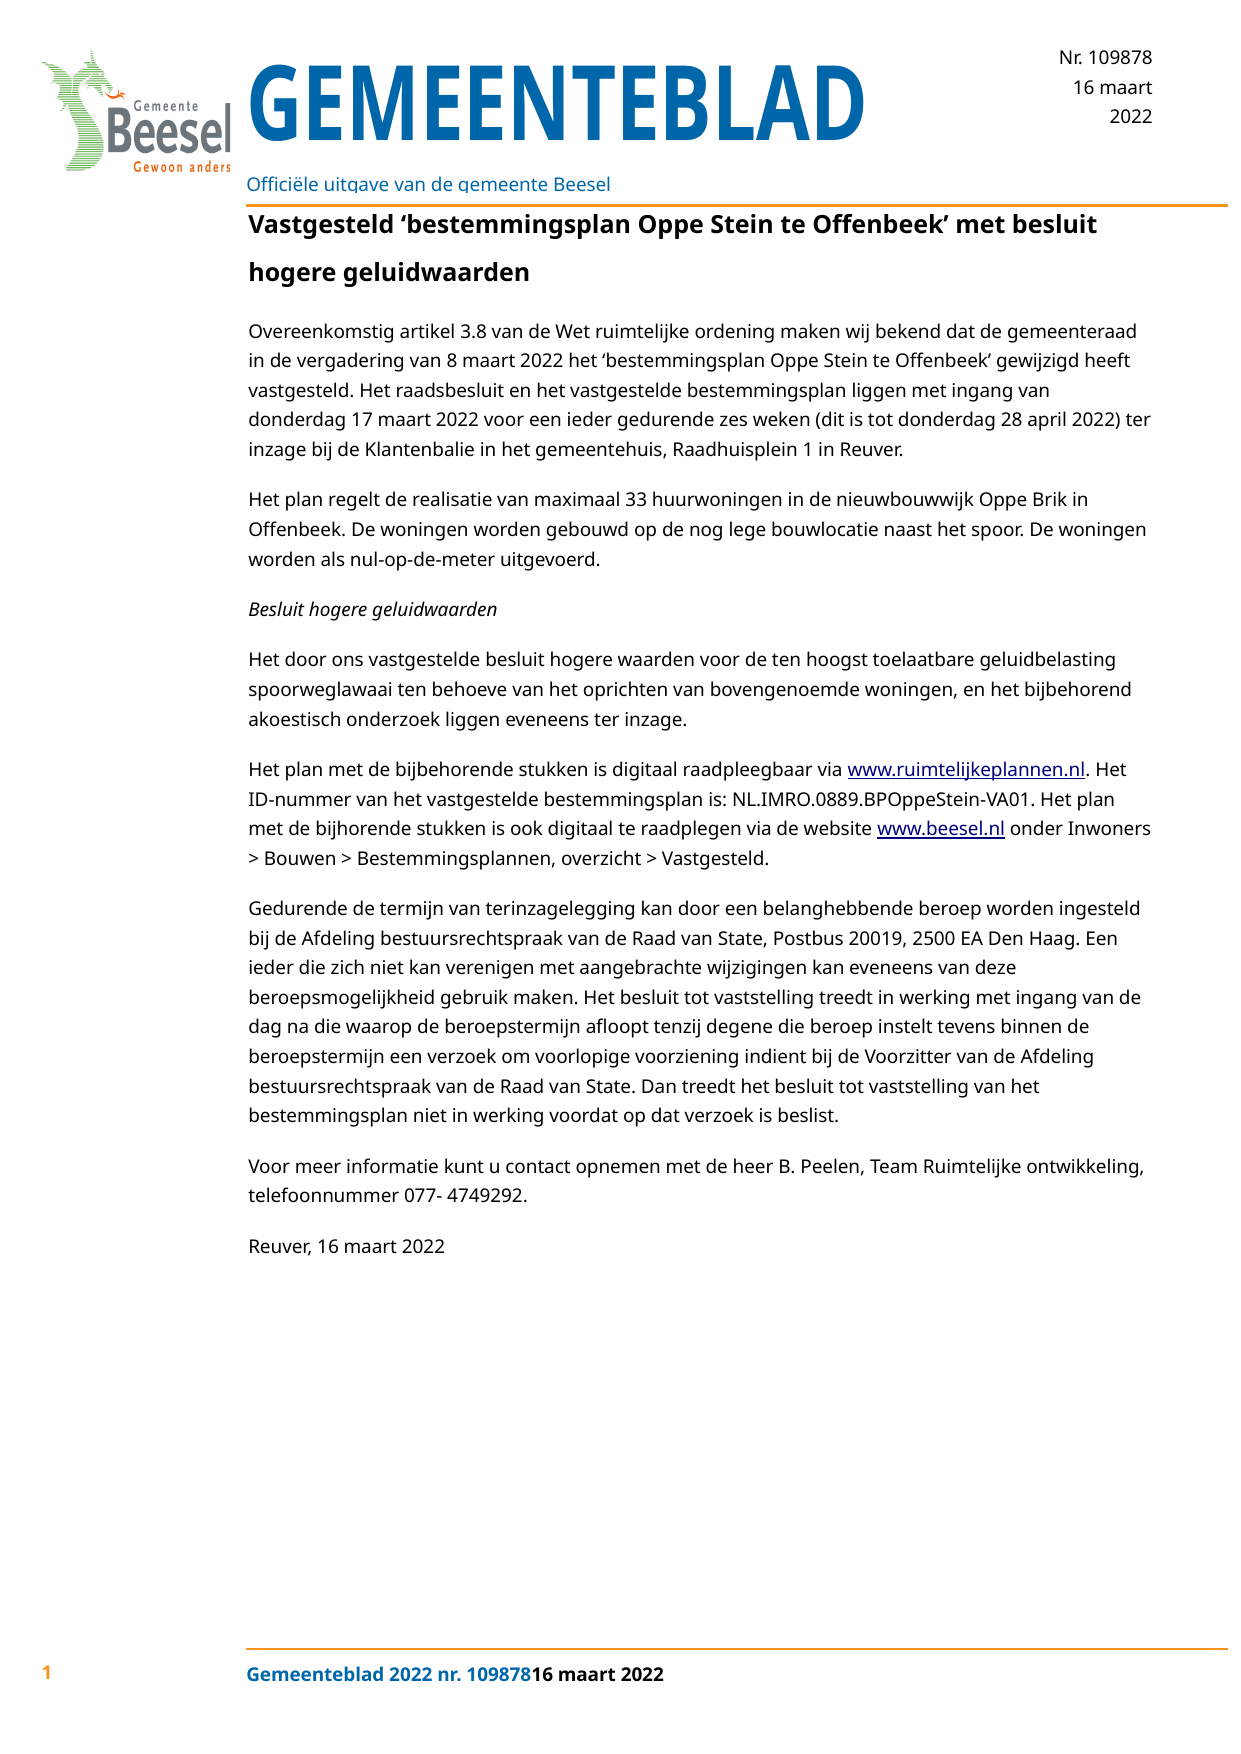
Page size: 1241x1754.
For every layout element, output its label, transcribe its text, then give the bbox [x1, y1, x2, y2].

text Voor meer informatie kunt u contact opnemen met de heer B. Peelen, Team Ruimtelijke ontwikkeling, telefoonnummer 077- 4749292. [248, 1153, 1152, 1208]
text Het door ons vastgestelde besluit hogere waarden voor de ten hoogst toelaatbare geluidbelasting spoorweglawaai ten behoeve van het oprichten van bovengenoemde woningen, en het bijbehorend akoestisch onderzoek liggen eveneens ter inzage. [248, 647, 1152, 732]
text Reuver, 16 maart 2022 [248, 1233, 1152, 1259]
text Het plan met de bijbehorende stukken is digitaal raadpleegbaar via www.ruimtelijkeplannen.nl. Het ID-nummer van het vastgestelde bestemmingsplan is: NL.IMRO.0889.BPOppeStein-VA01. Het plan met de bijhorende stukken is ook digitaal te raadplegen via de website www.beesel.nl onder Inwoners > Bouwen > Bestemmingsplannen, overzicht > Vastgesteld. [248, 756, 1152, 871]
text Het plan regelt de realisatie van maximaal 33 huurwoningen in de nieuwbouwwijk Oppe Brik in Offenbeek. De woningen worden gebouwd op de nog lege bouwlocatie naast het spoor. De woningen worden als nul-op-de-meter uitgevoerd. [248, 487, 1152, 572]
picture [41, 47, 231, 172]
text Vastgesteld ‘bestemmingsplan Oppe Stein te Offenbeek’ met besluit hogere geluidwaarden [248, 207, 1152, 288]
text Overeenkomstig artikel 3.8 van de Wet ruimtelijke ordening maken wij bekend dat de gemeenteraad in de vergadering van 8 maart 2022 het ‘bestemmingsplan Oppe Stein te Offenbeek’ gewijzigd heeft vastgesteld. Het raadsbesluit en het vastgestelde bestemmingsplan liggen met ingang van donderdag 17 maart 2022 voor een ieder gedurende zes weken (dit is tot donderdag 28 april 2022) ter inzage bij de Klantenbalie in het gemeentehuis, Raadhuisplein 1 in Reuver. [248, 318, 1152, 462]
text Besluit hogere geluidwaarden [248, 596, 1152, 622]
text Gedurende de termijn van terinzagelegging kan door een belanghebbende beroep worden ingesteld bij de Afdeling bestuursrechtspraak van de Raad van State, Postbus 20019, 2500 EA Den Haag. Een ieder die zich niet kan verenigen met aangebrachte wijzigingen kan eveneens van deze beroepsmogelijkheid gebruik maken. Het besluit tot vaststelling treedt in werking met ingang van de dag na die waarop de beroepstermijn afloopt tenzij degene die beroep instelt tevens binnen de beroepstermijn een verzoek om voorlopige voorziening indient bij de Voorzitter van de Afdeling bestuursrechtspraak van de Raad van State. Dan treedt het besluit tot vaststelling van het bestemmingsplan niet in werking voordat op dat verzoek is beslist. [248, 895, 1152, 1128]
